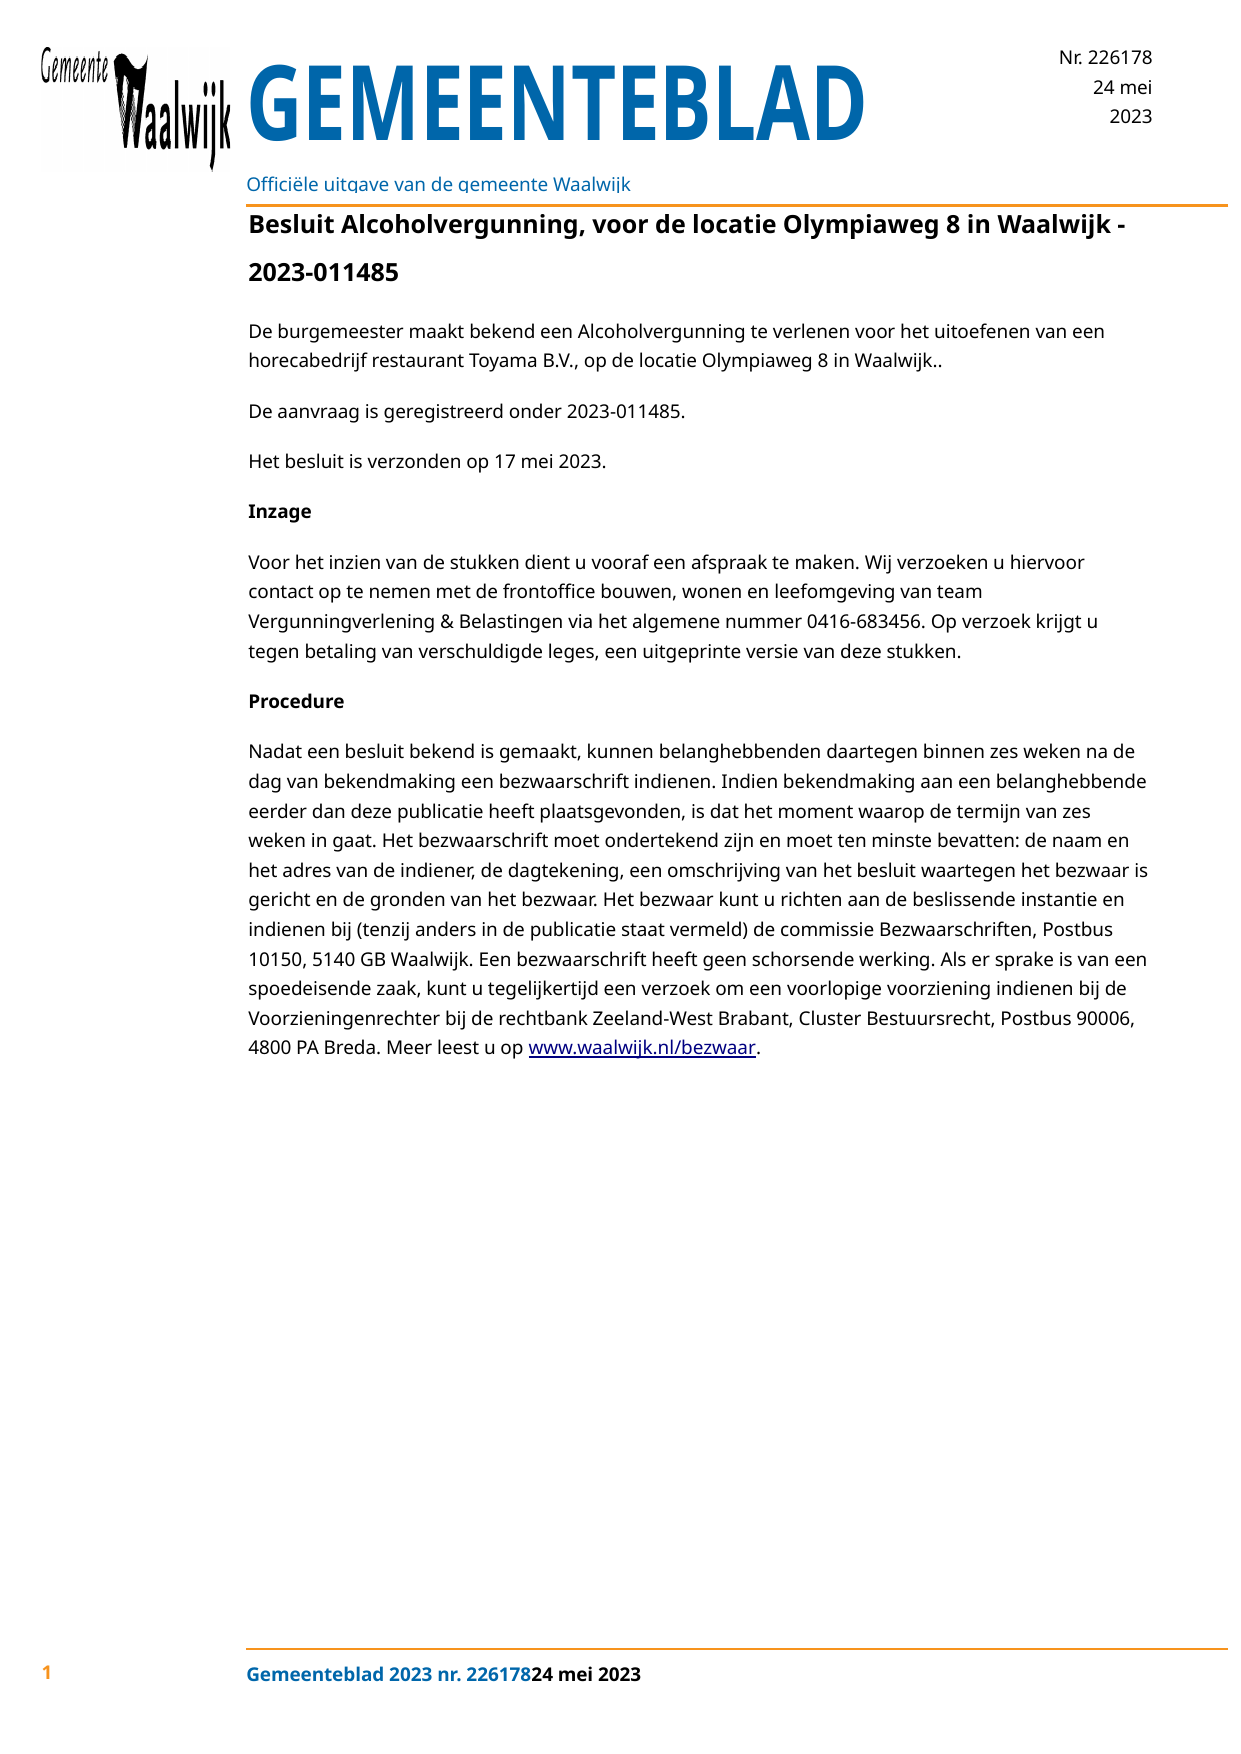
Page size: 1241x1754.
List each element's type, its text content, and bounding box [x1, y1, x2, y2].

text Besluit Alcoholvergunning, voor de locatie Olympiaweg 8 in Waalwijk - 2023-011485 [248, 207, 1152, 288]
text Voor het inzien van de stukken dient u vooraf een afspraak te maken. Wij verzoeken u hiervoor contact op te nemen met de frontoffice bouwen, wonen en leefomgeving van team Vergunningverlening & Belastingen via het algemene nummer 0416-683456. Op verzoek krijgt u tegen betaling van verschuldigde leges, een uitgeprinte versie van deze stukken. [248, 549, 1152, 664]
text Nadat een besluit bekend is gemaakt, kunnen belanghebbenden daartegen binnen zes weken na de dag van bekendmaking een bezwaarschrift indienen. Indien bekendmaking aan een belanghebbende eerder dan deze publicatie heeft plaatsgevonden, is dat het moment waarop de termijn van zes weken in gaat. Het bezwaarschrift moet ondertekend zijn en moet ten minste bevatten: de naam en het adres van de indiener, de dagtekening, een omschrijving van het besluit waartegen het bezwaar is gericht en de gronden van het bezwaar. Het bezwaar kunt u richten aan de beslissende instantie en indienen bij (tenzij anders in de publicatie staat vermeld) de commissie Bezwaarschriften, Postbus 10150, 5140 GB Waalwijk. Een bezwaarschrift heeft geen schorsende werking. Als er sprake is van een spoedeisende zaak, kunt u tegelijkertijd een verzoek om een voorlopige voorziening indienen bij de Voorzieningenrechter bij de rechtbank Zeeland-West Brabant, Cluster Bestuursrecht, Postbus 90006, 4800 PA Breda. Meer leest u op www.waalwijk.nl/bezwaar. [248, 739, 1152, 1060]
picture [41, 47, 231, 172]
text Inzage [248, 499, 1152, 524]
text Het besluit is verzonden op 17 mei 2023. [248, 448, 1152, 474]
text Procedure [248, 688, 1152, 714]
text De burgemeester maakt bekend een Alcoholvergunning te verlenen voor het uitoefenen van een horecabedrijf restaurant Toyama B.V., op de locatie Olympiaweg 8 in Waalwijk.. [248, 318, 1152, 373]
text De aanvraag is geregistreerd onder 2023-011485. [248, 398, 1152, 424]
